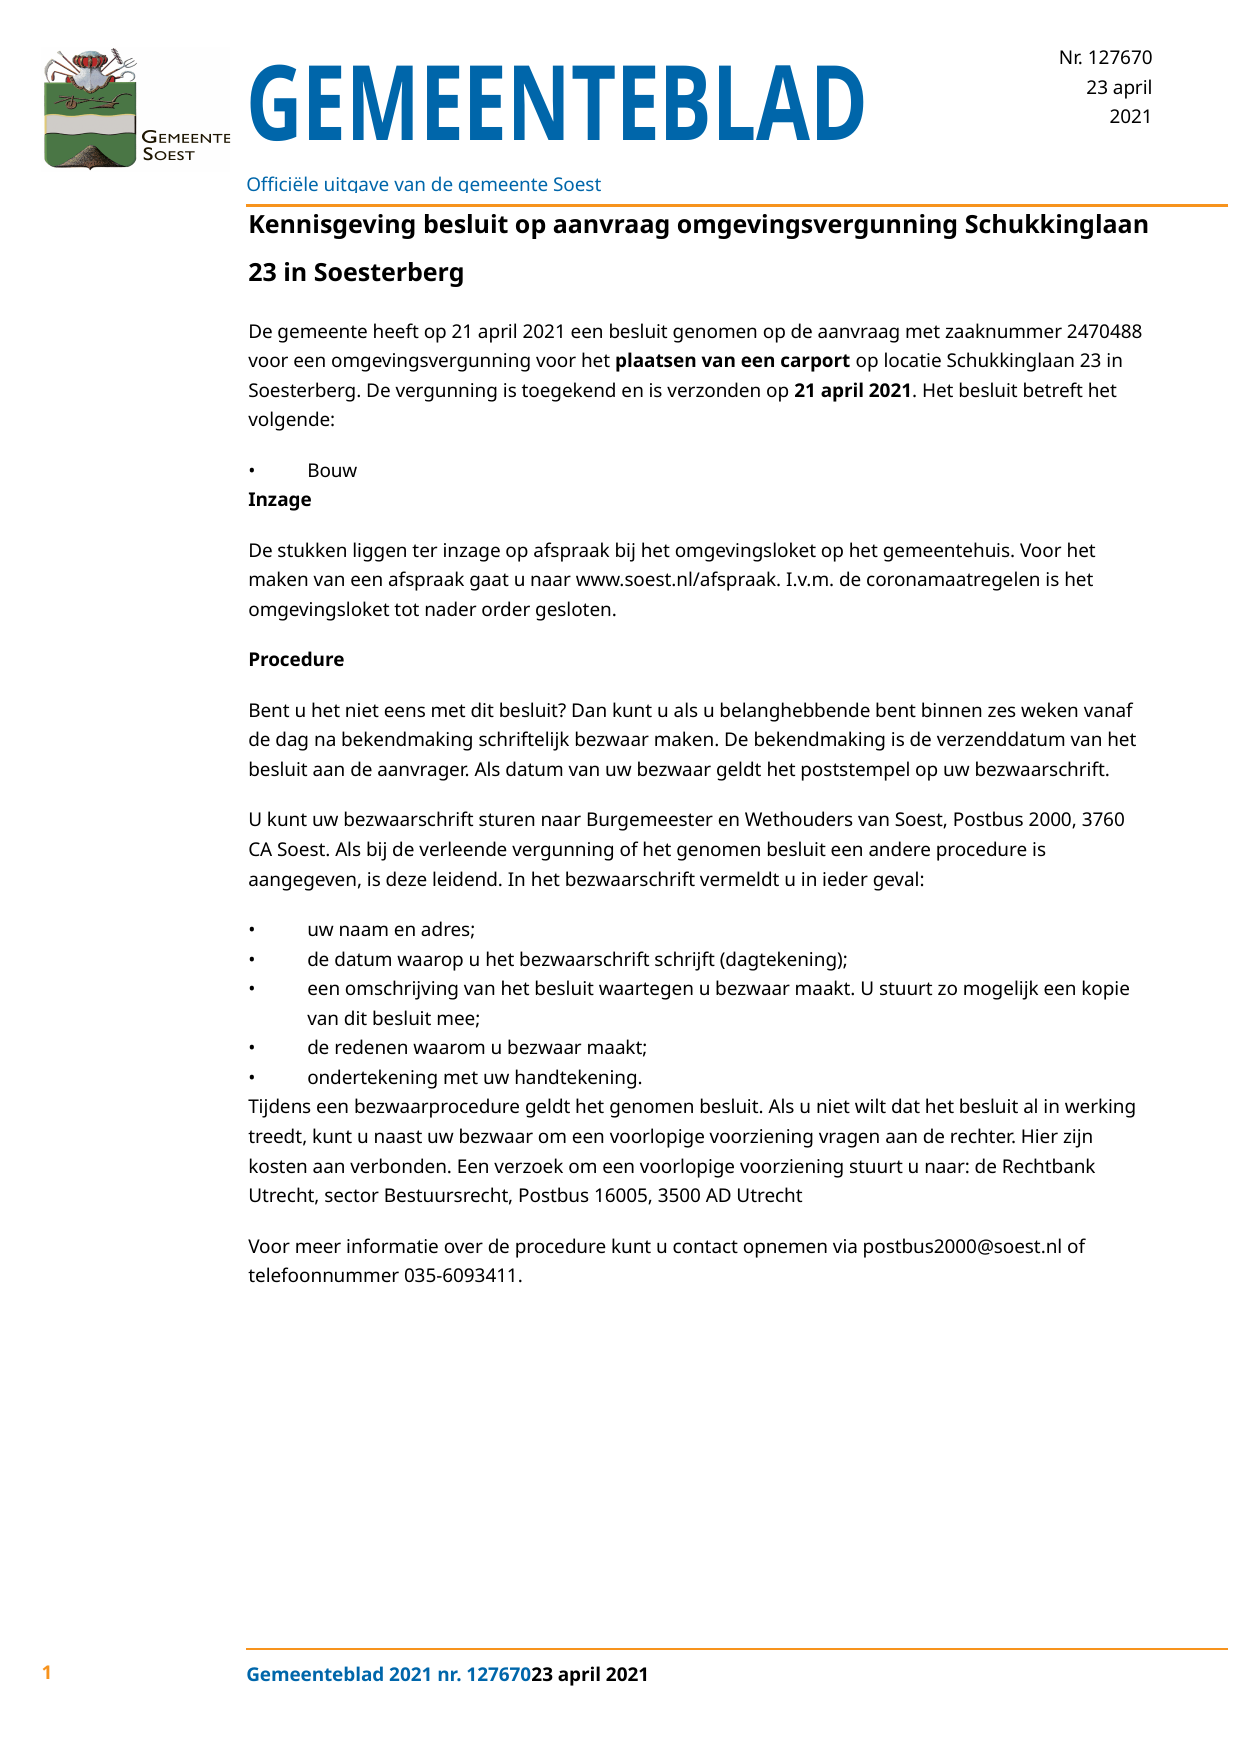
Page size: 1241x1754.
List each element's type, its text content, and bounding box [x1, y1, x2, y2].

text Tijdens een bezwaarprocedure geldt het genomen besluit. Als u niet wilt dat het besluit al in werking treedt, kunt u naast uw bezwaar om een voorlopige voorziening vragen aan de rechter. Hier zijn kosten aan verbonden. Een verzoek om een voorlopige voorziening stuurt u naar: de Rechtbank Utrecht, sector Bestuursrecht, Postbus 16005, 3500 AD Utrecht [248, 1094, 1152, 1208]
picture [41, 47, 231, 172]
text U kunt uw bezwaarschrift sturen naar Burgemeester en Wethouders van Soest, Postbus 2000, 3760 CA Soest. Als bij de verleende vergunning of het genomen besluit een andere procedure is aangegeven, is deze leidend. In het bezwaarschrift vermeldt u in ieder geval: [248, 807, 1152, 892]
list uw naam en adres; [248, 916, 1152, 942]
text De stukken liggen ter inzage op afspraak bij het omgevingsloket op het gemeentehuis. Voor het maken van een afspraak gaat u naar www.soest.nl/afspraak. I.v.m. de coronamaatregelen is het omgevingsloket tot nader order gesloten. [248, 537, 1152, 622]
list de datum waarop u het bezwaarschrift schrijft (dagtekening); [248, 946, 1152, 972]
text Kennisgeving besluit op aanvraag omgevingsvergunning Schukkinglaan 23 in Soesterberg [248, 207, 1152, 288]
text De gemeente heeft op 21 april 2021 een besluit genomen op de aanvraag met zaaknummer 2470488 voor een omgevingsvergunning voor het plaatsen van een carport op locatie Schukkinglaan 23 in Soesterberg. De vergunning is toegekend en is verzonden op 21 april 2021. Het besluit betreft het volgende: [248, 318, 1152, 432]
text Procedure [248, 647, 1152, 672]
list de redenen waarom u bezwaar maakt; [248, 1034, 1152, 1060]
text Inzage [248, 487, 1152, 512]
text Voor meer informatie over de procedure kunt u contact opnemen via postbus2000@soest.nl of telefoonnummer 035-6093411. [248, 1233, 1152, 1288]
list Bouw [248, 457, 1152, 483]
list ondertekening met uw handtekening. [248, 1064, 1152, 1090]
text Bent u het niet eens met dit besluit? Dan kunt u als u belanghebbende bent binnen zes weken vanaf de dag na bekendmaking schriftelijk bezwaar maken. De bekendmaking is de verzenddatum van het besluit aan de aanvrager. Als datum van uw bezwaar geldt het poststempel op uw bezwaarschrift. [248, 697, 1152, 782]
list een omschrijving van het besluit waartegen u bezwaar maakt. U stuurt zo mogelijk een kopie van dit besluit mee; [248, 975, 1152, 1031]
